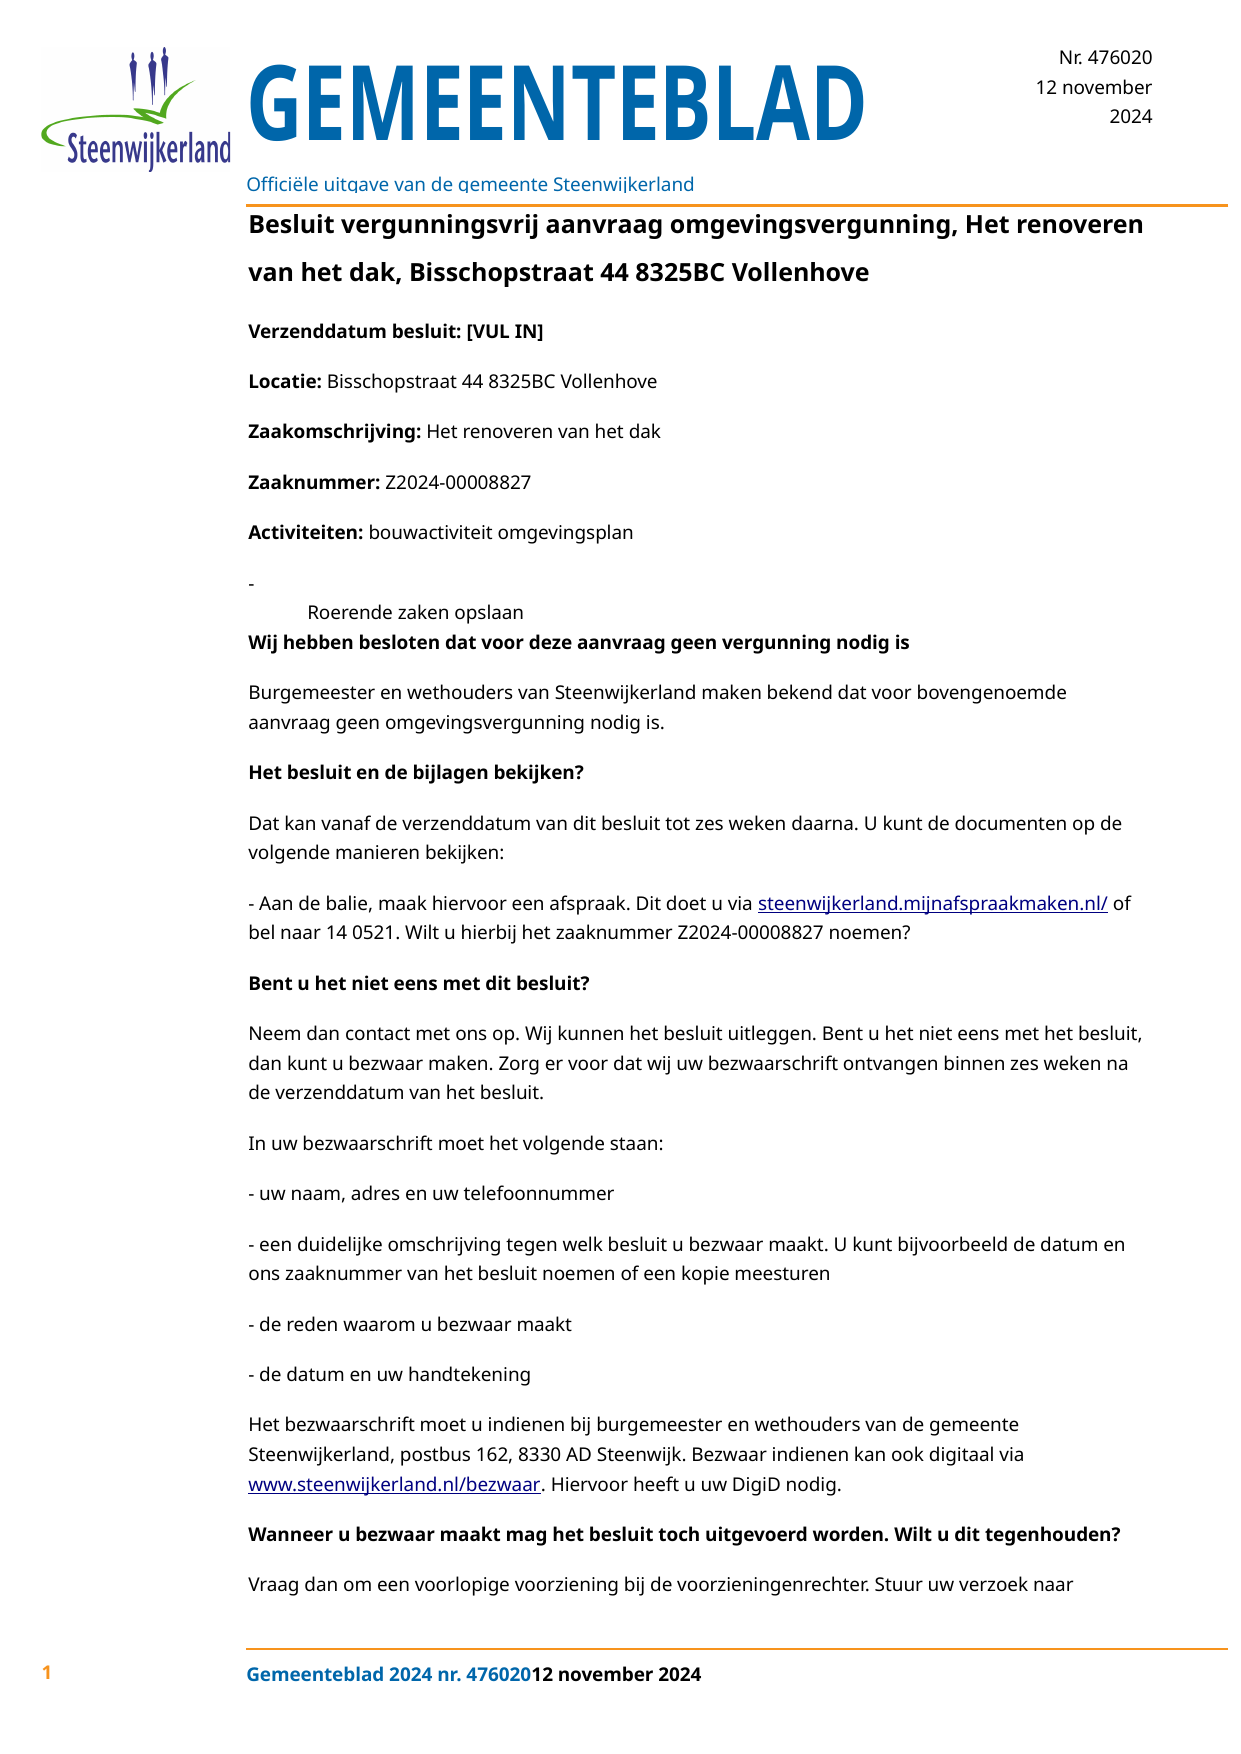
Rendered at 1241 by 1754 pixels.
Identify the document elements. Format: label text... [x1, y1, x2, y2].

text Wij hebben besloten dat voor deze aanvraag geen vergunning nodig is [248, 629, 1152, 655]
text Wanneer u bezwaar maakt mag het besluit toch uitgevoerd worden. Wilt u dit tegenhouden? [248, 1521, 1152, 1547]
text Zaaknummer: Z2024-00008827 [248, 469, 1152, 495]
text Dat kan vanaf de verzenddatum van dit besluit tot zes weken daarna. U kunt de documenten op de volgende manieren bekijken: [248, 810, 1152, 865]
text - de reden waarom u bezwaar maakt [248, 1311, 1152, 1337]
list Roerende zaken opslaan [248, 599, 1152, 625]
text Besluit vergunningsvrij aanvraag omgevingsvergunning, Het renoveren van het dak, Bisschopstraat 44 8325BC Vollenhove [248, 207, 1152, 288]
text - uw naam, adres en uw telefoonnummer [248, 1180, 1152, 1206]
text Neem dan contact met ons op. Wij kunnen het besluit uitleggen. Bent u het niet eens met het besluit, dan kunt u bezwaar maken. Zorg er voor dat wij uw bezwaarschrift ontvangen binnen zes weken na de verzenddatum van het besluit. [248, 1020, 1152, 1105]
picture [41, 47, 231, 172]
text Het besluit en de bijlagen bekijken? [248, 759, 1152, 785]
text - een duidelijke omschrijving tegen welk besluit u bezwaar maakt. U kunt bijvoorbeeld de datum en ons zaaknummer van het besluit noemen of een kopie meesturen [248, 1231, 1152, 1286]
text Het bezwaarschrift moet u indienen bij burgemeester en wethouders van de gemeente Steenwijkerland, postbus 162, 8330 AD Steenwijk. Bezwaar indienen kan ook digitaal via www.steenwijkerland.nl/bezwaar. Hiervoor heeft u uw DigiD nodig. [248, 1412, 1152, 1497]
text Activiteiten: bouwactiviteit omgevingsplan [248, 519, 1152, 545]
text Bent u het niet eens met dit besluit? [248, 970, 1152, 996]
text - Aan de balie, maak hiervoor een afspraak. Dit doet u via steenwijkerland.mijnafspraakmaken.nl/ of bel naar 14 0521. Wilt u hierbij het zaaknummer Z2024-00008827 noemen? [248, 890, 1152, 945]
text Vraag dan om een voorlopige voorziening bij de voorzieningenrechter. Stuur uw verzoek naar [248, 1572, 1152, 1597]
text Locatie: Bisschopstraat 44 8325BC Vollenhove [248, 368, 1152, 394]
text - de datum en uw handtekening [248, 1361, 1152, 1387]
text Burgemeester en wethouders van Steenwijkerland maken bekend dat voor bovengenoemde aanvraag geen omgevingsvergunning nodig is. [248, 679, 1152, 735]
text Zaakomschrijving: Het renoveren van het dak [248, 419, 1152, 444]
text Verzenddatum besluit: [VUL IN] [248, 318, 1152, 344]
text In uw bezwaarschrift moet het volgende staan: [248, 1130, 1152, 1156]
